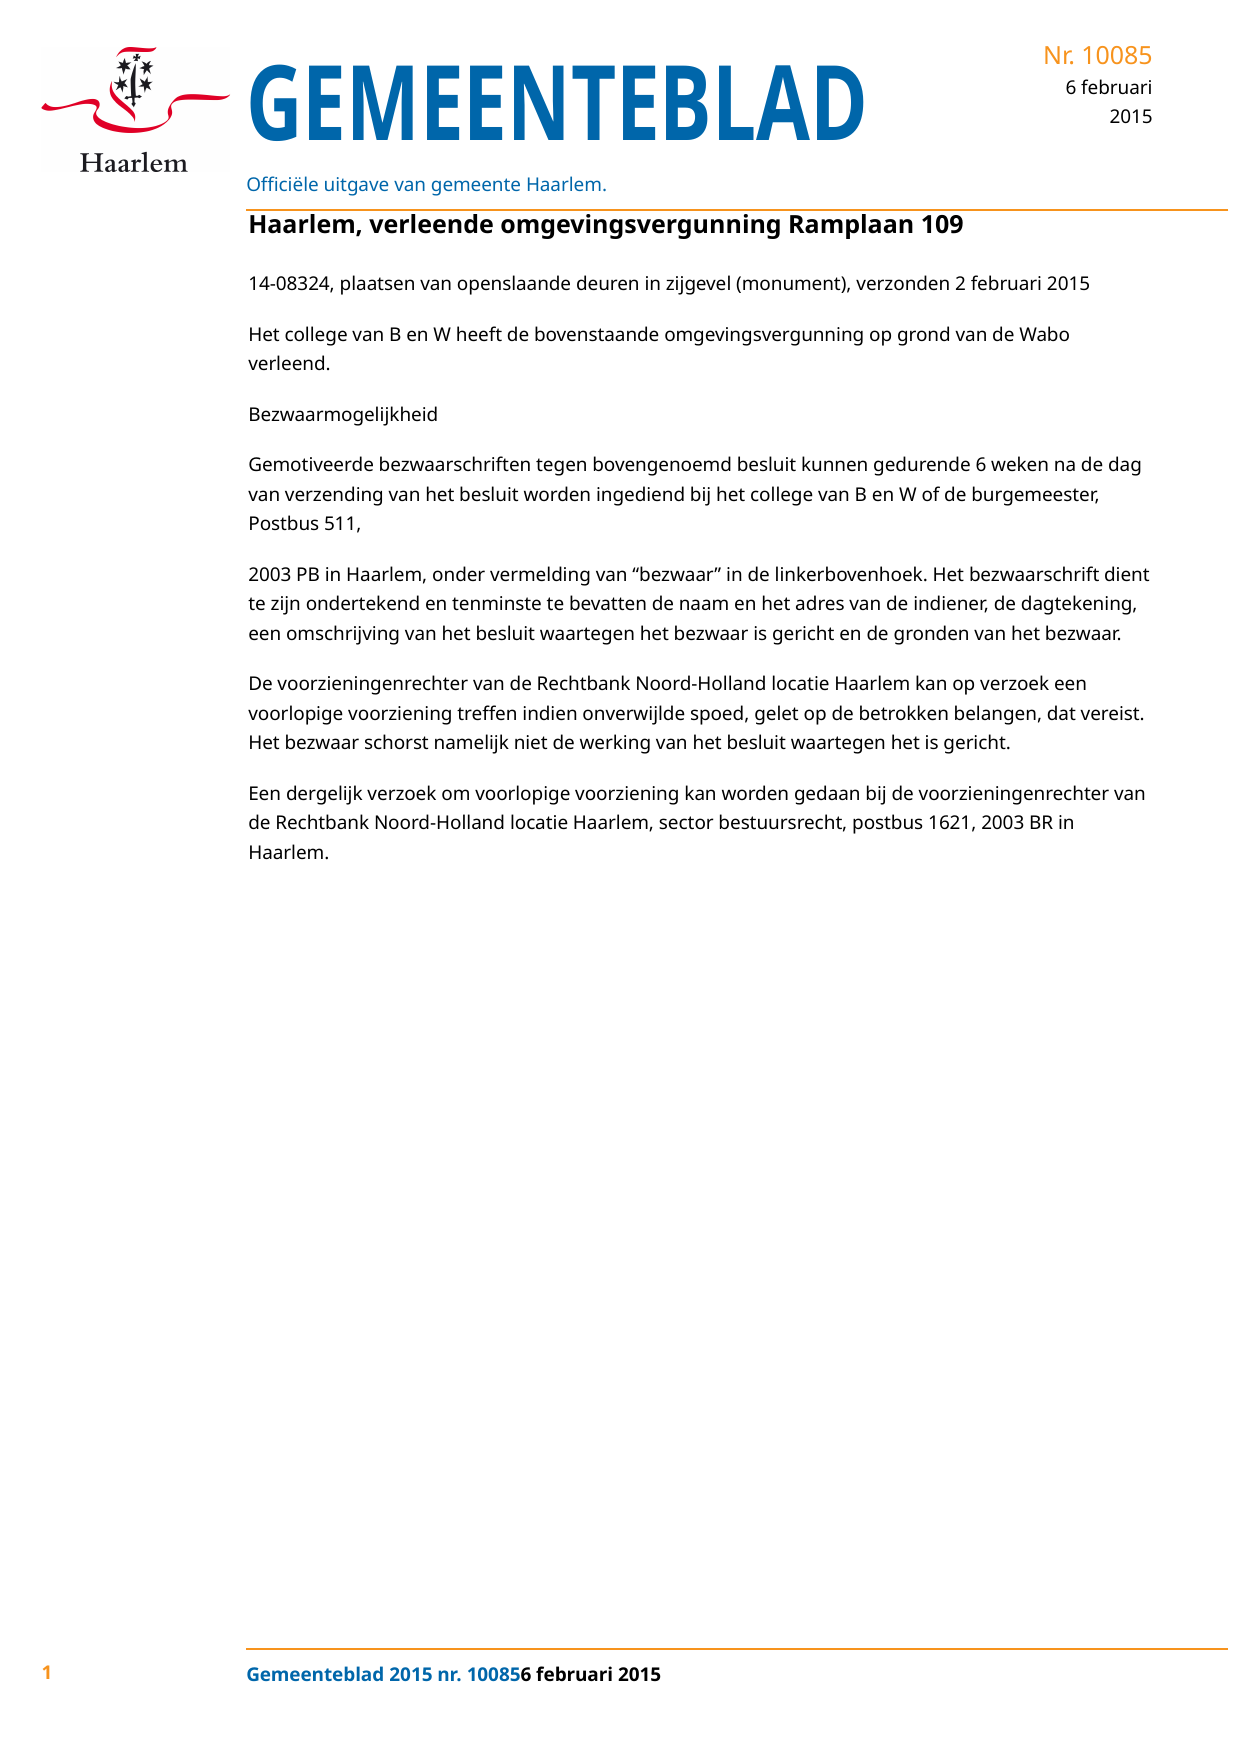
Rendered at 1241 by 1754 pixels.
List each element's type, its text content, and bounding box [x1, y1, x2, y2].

text De voorzieningenrechter van de Rechtbank Noord-Holland locatie Haarlem kan op verzoek een voorlopige voorziening treffen indien onverwijlde spoed, gelet op de betrokken belangen, dat vereist. Het bezwaar schorst namelijk niet de werking van het besluit waartegen het is gericht. [248, 670, 1152, 755]
text Gemotiveerde bezwaarschriften tegen bovengenoemd besluit kunnen gedurende 6 weken na de dag van verzending van het besluit worden ingediend bij het college van B en W of de burgemeester, Postbus 511, [248, 451, 1152, 536]
text Bezwaarmogelijkheid [248, 401, 1152, 426]
text Het college van B en W heeft de bovenstaande omgevingsvergunning op grond van de Wabo verleend. [248, 321, 1152, 376]
picture [41, 47, 231, 172]
text Een dergelijk verzoek om voorlopige voorziening kan worden gedaan bij de voorzieningenrechter van de Rechtbank Noord-Holland locatie Haarlem, sector bestuursrecht, postbus 1621, 2003 BR in Haarlem. [248, 780, 1152, 865]
text 14-08324, plaatsen van openslaande deuren in zijgevel (monument), verzonden 2 februari 2015 [248, 270, 1152, 296]
text Haarlem, verleende omgevingsvergunning Ramplaan 109 [248, 211, 1152, 241]
text 2003 PB in Haarlem, onder vermelding van “bezwaar” in de linkerbovenhoek. Het bezwaarschrift dient te zijn ondertekend en tenminste te bevatten de naam en het adres van de indiener, de dagtekening, een omschrijving van het besluit waartegen het bezwaar is gericht en de gronden van het bezwaar. [248, 561, 1152, 646]
